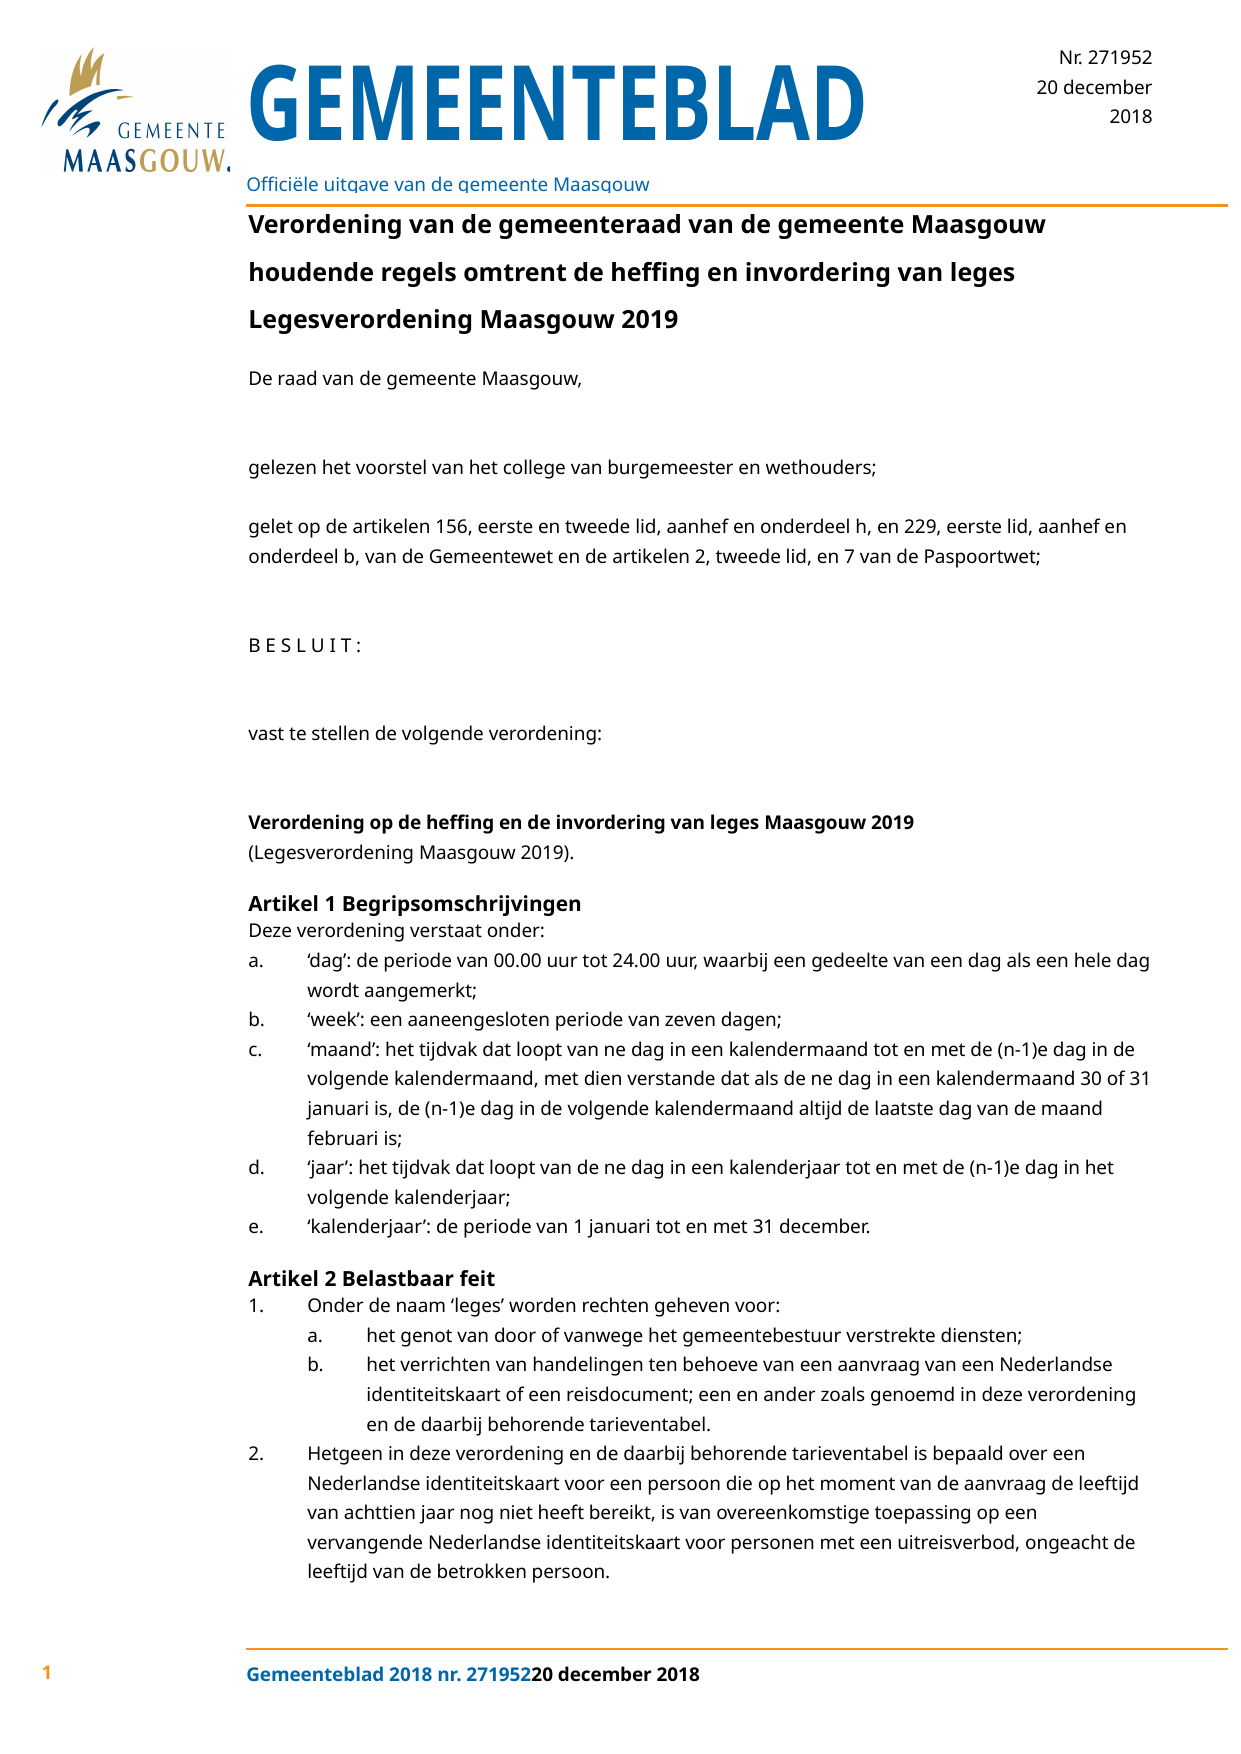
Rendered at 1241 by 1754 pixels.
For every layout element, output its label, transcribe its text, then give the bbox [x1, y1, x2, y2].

picture [41, 47, 231, 172]
text gelezen het voorstel van het college van burgemeester en wethouders; [248, 454, 1152, 480]
list ‘maand’: het tijdvak dat loopt van ne dag in een kalendermaand tot en met de (n-1)e dag in de volgende kalendermaand, met dien verstande dat als de ne dag in een kalendermaand 30 of 31 januari is, de (n-1)e dag in de volgende kalendermaand altijd de laatste dag van de maand februari is; [248, 1036, 1152, 1151]
text Verordening van de gemeenteraad van de gemeente Maasgouw houdende regels omtrent de heffing en invordering van leges Legesverordening Maasgouw 2019 [248, 207, 1152, 336]
list het verrichten van handelingen ten behoeve van een aanvraag van een Nederlandse identiteitskaart of een reisdocument; een en ander zoals genoemd in deze verordening en de daarbij behorende tarieventabel. [307, 1352, 1152, 1436]
text De raad van de gemeente Maasgouw, [248, 366, 1152, 391]
list ‘jaar’: het tijdvak dat loopt van de ne dag in een kalenderjaar tot en met de (n-1)e dag in het volgende kalenderjaar; [248, 1154, 1152, 1210]
text Artikel 1 Begripsomschrijvingen [248, 889, 1152, 918]
text Artikel 2 Belastbaar feit [248, 1264, 1152, 1292]
list ‘kalenderjaar’: de periode van 1 januari tot en met 31 december. [248, 1213, 1152, 1239]
text Deze verordening verstaat onder: [248, 918, 1152, 943]
text Verordening op de heffing en de invordering van leges Maasgouw 2019 [248, 809, 1152, 835]
list ‘dag’: de periode van 00.00 uur tot 24.00 uur, waarbij een gedeelte van een dag als een hele dag wordt aangemerkt; [248, 947, 1152, 1003]
text B E S L U I T : [248, 632, 1152, 657]
text gelet op de artikelen 156, eerste en tweede lid, aanhef en onderdeel h, en 229, eerste lid, aanhef en onderdeel b, van de Gemeentewet en de artikelen 2, tweede lid, en 7 van de Paspoortwet; [248, 513, 1152, 569]
list Onder de naam ‘leges’ worden rechten geheven voor: [248, 1292, 1152, 1318]
list het genot van door of vanwege het gemeentebestuur verstrekte diensten; [307, 1322, 1152, 1348]
text vast te stellen de volgende verordening: [248, 721, 1152, 746]
list Hetgeen in deze verordening en de daarbij behorende tarieventabel is bepaald over een Nederlandse identiteitskaart voor een persoon die op het moment van de aanvraag de leeftijd van achttien jaar nog niet heeft bereikt, is van overeenkomstige toepassing op een vervangende Nederlandse identiteitskaart voor personen met een uitreisverbod, ongeacht de leeftijd van de betrokken persoon. [248, 1440, 1152, 1584]
text (Legesverordening Maasgouw 2019). [248, 839, 1152, 864]
list ‘week’: een aaneengesloten periode van zeven dagen; [248, 1006, 1152, 1032]
